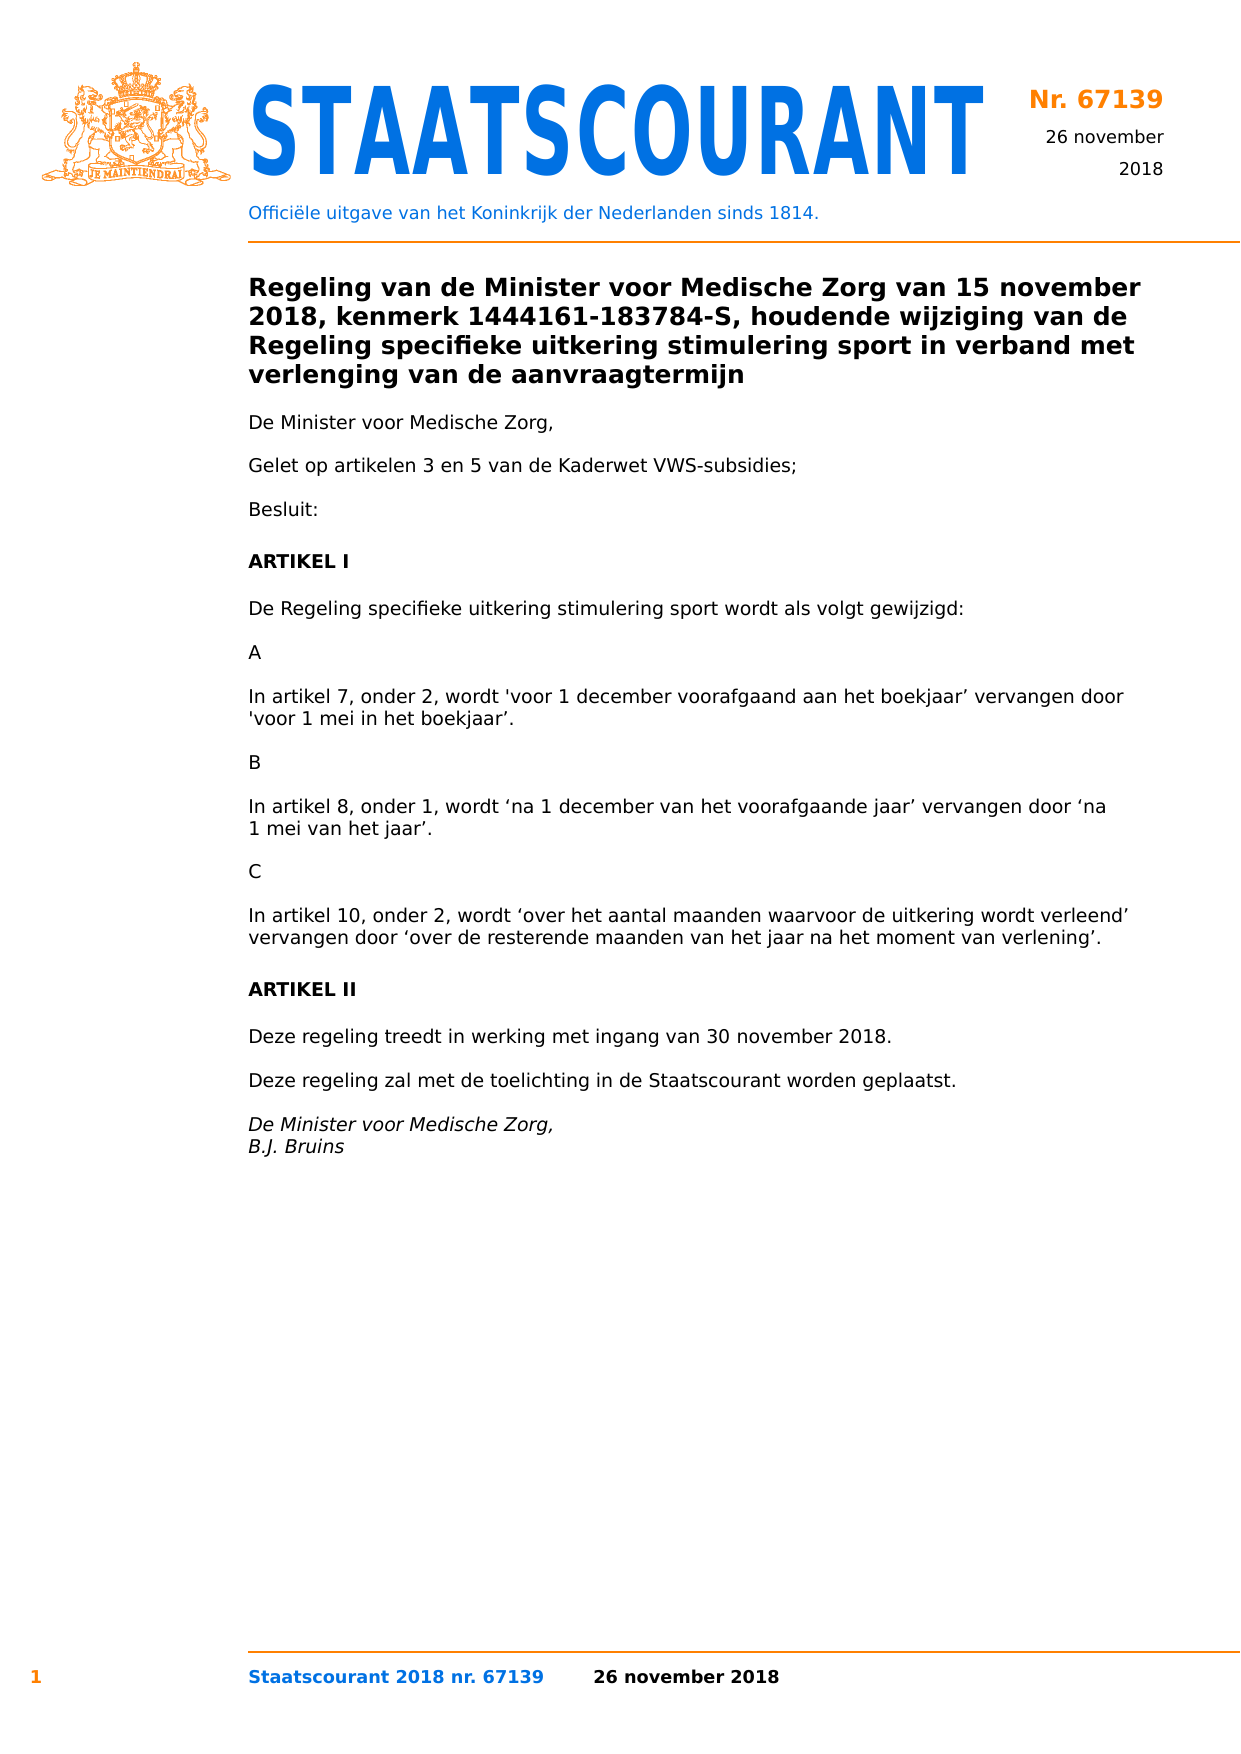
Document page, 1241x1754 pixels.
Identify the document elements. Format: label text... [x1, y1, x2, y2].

text In artikel 10, onder 2, wordt ‘over het aantal maanden waarvoor de uitkering wordt verleend’ vervangen door ‘over de resterende maanden van het jaar na het moment van verlening’. [248, 905, 1163, 949]
text A [248, 642, 1163, 664]
text Besluit: [248, 499, 1163, 521]
subtitle ARTIKEL I [248, 551, 1163, 573]
subtitle Regeling van de Minister voor Medische Zorg van 15 november 2018, kenmerk 1444161-183784-S, houdende wijziging van de Regeling specifieke uitkering stimulering sport in verband met verlenging van de aanvraagtermijn [248, 273, 1163, 390]
text Gelet op artikelen 3 en 5 van de Kaderwet VWS-subsidies; [248, 455, 1163, 477]
text In artikel 8, onder 1, wordt ‘na 1 december van het voorafgaande jaar’ vervangen door ‘na 1 mei van het jaar’. [248, 796, 1163, 839]
text De Minister voor Medische Zorg, [248, 412, 1163, 433]
text De Minister voor Medische Zorg, B.J. Bruins [248, 1114, 1163, 1158]
text B [248, 752, 1163, 774]
table_cell Officiële uitgave van het Koninkrijk der Nederlanden sinds 1814. [248, 203, 1240, 241]
text C [248, 861, 1163, 883]
table_header STAATSCOURANT [248, 62, 998, 203]
picture [41, 62, 231, 186]
table_header [25, 62, 248, 241]
text In artikel 7, onder 2, wordt 'voor 1 december voorafgaand aan het boekjaar’ vervangen door 'voor 1 mei in het boekjaar’. [248, 686, 1163, 730]
text De Regeling specifieke uitkering stimulering sport wordt als volgt gewijzigd: [248, 598, 1163, 620]
text Deze regeling treedt in werking met ingang van 30 november 2018. [248, 1026, 1163, 1048]
table_cell 2018 [998, 153, 1240, 203]
table_cell 26 november [998, 121, 1240, 153]
subtitle ARTIKEL II [248, 979, 1163, 1001]
table_header Nr. 67139 [998, 62, 1240, 121]
text Deze regeling zal met de toelichting in de Staatscourant worden geplaatst. [248, 1070, 1163, 1092]
